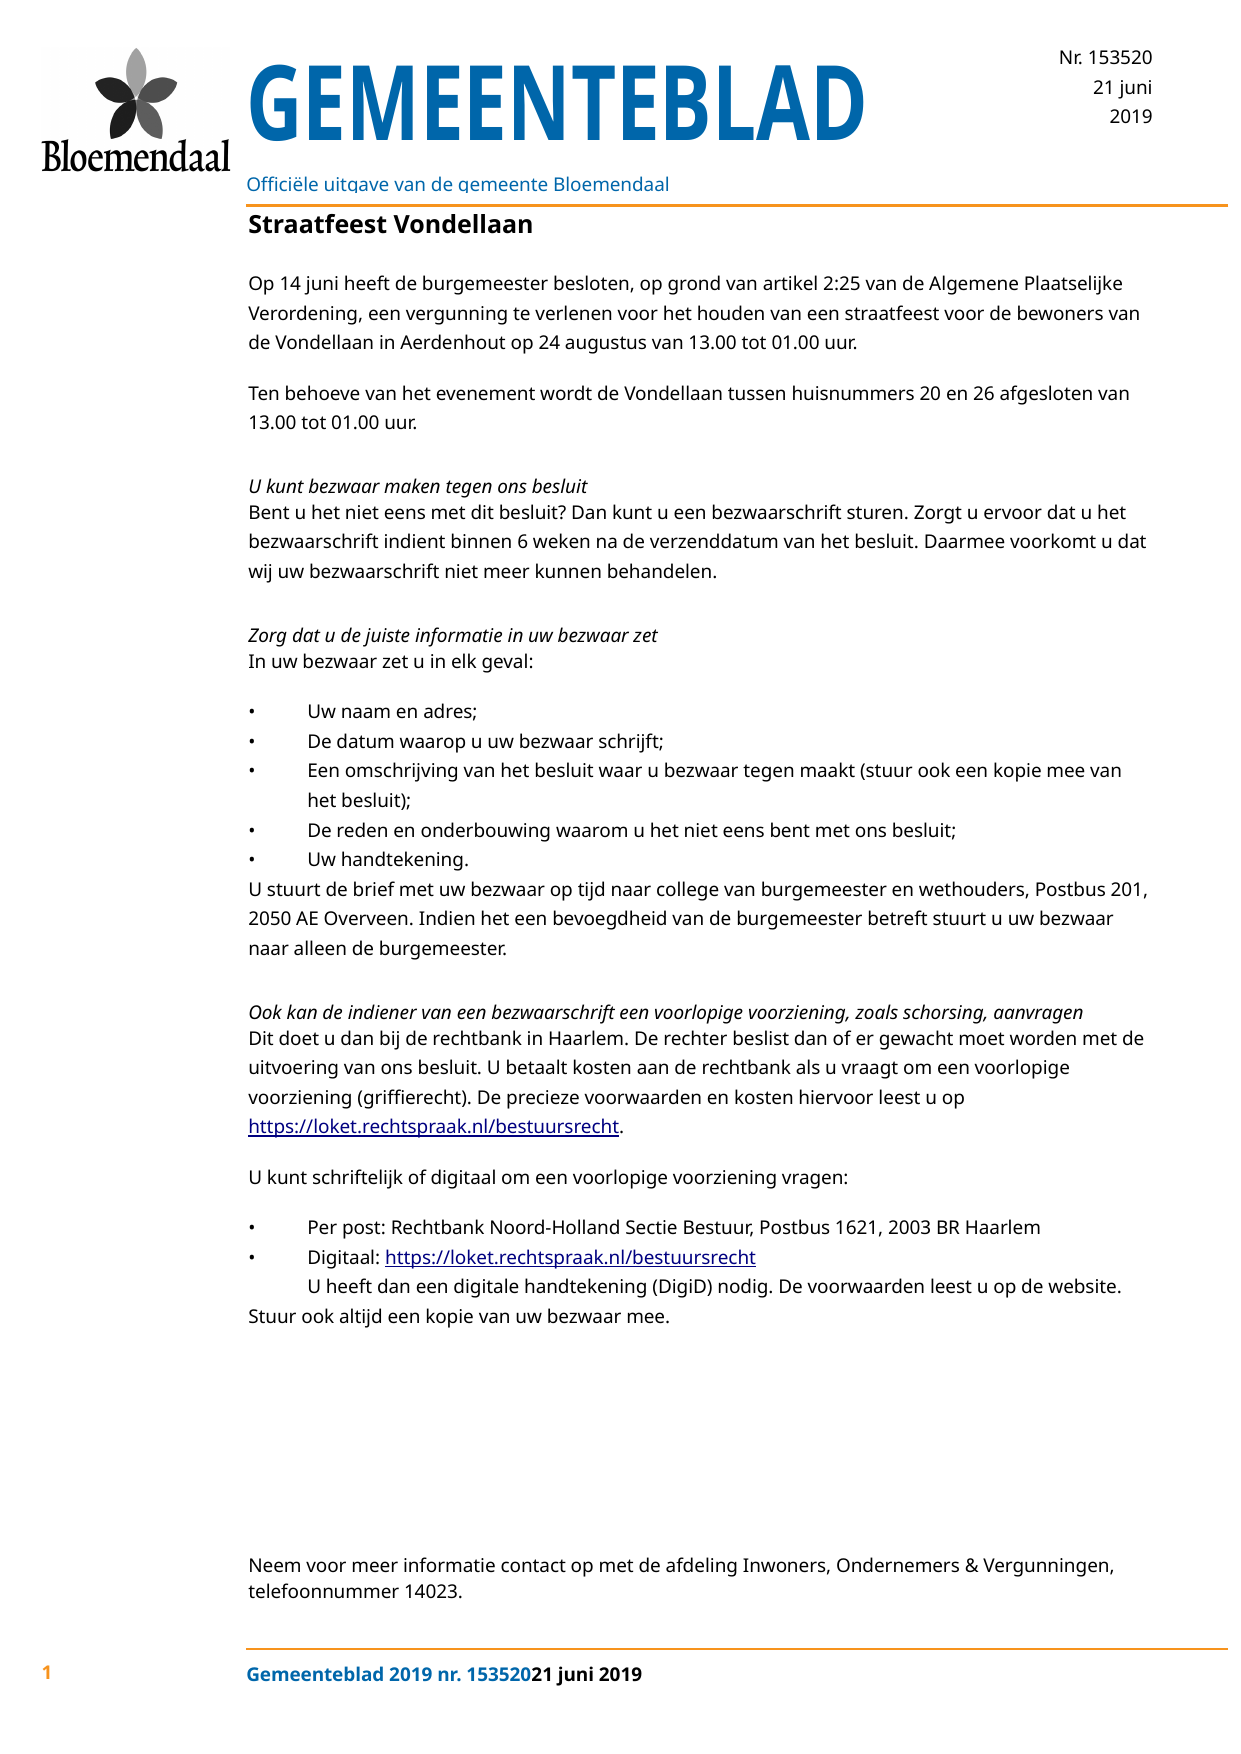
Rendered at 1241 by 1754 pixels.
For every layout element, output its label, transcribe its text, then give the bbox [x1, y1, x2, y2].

list De datum waarop u uw bezwaar schrijft; [248, 728, 1152, 754]
list U heeft dan een digitale handtekening (DigiD) nodig. De voorwaarden leest u op de website. [248, 1273, 1152, 1299]
text Stuur ook altijd een kopie van uw bezwaar mee. [248, 1303, 1152, 1329]
text Ten behoeve van het evenement wordt de Vondellaan tussen huisnummers 20 en 26 afgesloten van 13.00 tot 01.00 uur. [248, 380, 1152, 435]
list De reden en onderbouwing waarom u het niet eens bent met ons besluit; [248, 817, 1152, 842]
text Op 14 juni heeft de burgemeester besloten, op grond van artikel 2:25 van de Algemene Plaatselijke Verordening, een vergunning te verlenen voor het houden van een straatfeest voor de bewoners van de Vondellaan in Aerdenhout op 24 augustus van 13.00 tot 01.00 uur. [248, 270, 1152, 355]
text Ook kan de indiener van een bezwaarschrift een voorlopige voorziening, zoals schorsing, aanvragen [248, 999, 1152, 1025]
text U kunt schriftelijk of digitaal om een voorlopige voorziening vragen: [248, 1164, 1152, 1190]
text U kunt bezwaar maken tegen ons besluit [248, 473, 1152, 499]
text Neem voor meer informatie contact op met de afdeling Inwoners, Ondernemers & Vergunningen, telefoonnummer 14023. [248, 1553, 1152, 1604]
text Straatfeest Vondellaan [248, 207, 1152, 241]
list Digitaal: https://loket.rechtspraak.nl/bestuursrecht [248, 1244, 1152, 1270]
text Zorg dat u de juiste informatie in uw bezwaar zet [248, 622, 1152, 648]
picture [41, 47, 231, 172]
list Per post: Rechtbank Noord-Holland Sectie Bestuur, Postbus 1621, 2003 BR Haarlem [248, 1214, 1152, 1240]
text U stuurt de brief met uw bezwaar op tijd naar college van burgemeester en wethouders, Postbus 201, 2050 AE Overveen. Indien het een bevoegdheid van de burgemeester betreft stuurt u uw bezwaar naar alleen de burgemeester. [248, 876, 1152, 961]
text Bent u het niet eens met dit besluit? Dan kunt u een bezwaarschrift sturen. Zorgt u ervoor dat u het bezwaarschrift indient binnen 6 weken na de verzenddatum van het besluit. Daarmee voorkomt u dat wij uw bezwaarschrift niet meer kunnen behandelen. [248, 499, 1152, 584]
list Uw handtekening. [248, 846, 1152, 872]
list Een omschrijving van het besluit waar u bezwaar tegen maakt (stuur ook een kopie mee van het besluit); [248, 758, 1152, 813]
list Uw naam en adres; [248, 698, 1152, 724]
text Dit doet u dan bij de rechtbank in Haarlem. De rechter beslist dan of er gewacht moet worden met de uitvoering van ons besluit. U betaalt kosten aan de rechtbank als u vraagt om een voorlopige voorziening (griffierecht). De precieze voorwaarden en kosten hiervoor leest u op https://loket.rechtspraak.nl/bestuursrecht. [248, 1025, 1152, 1139]
text In uw bezwaar zet u in elk geval: [248, 648, 1152, 674]
